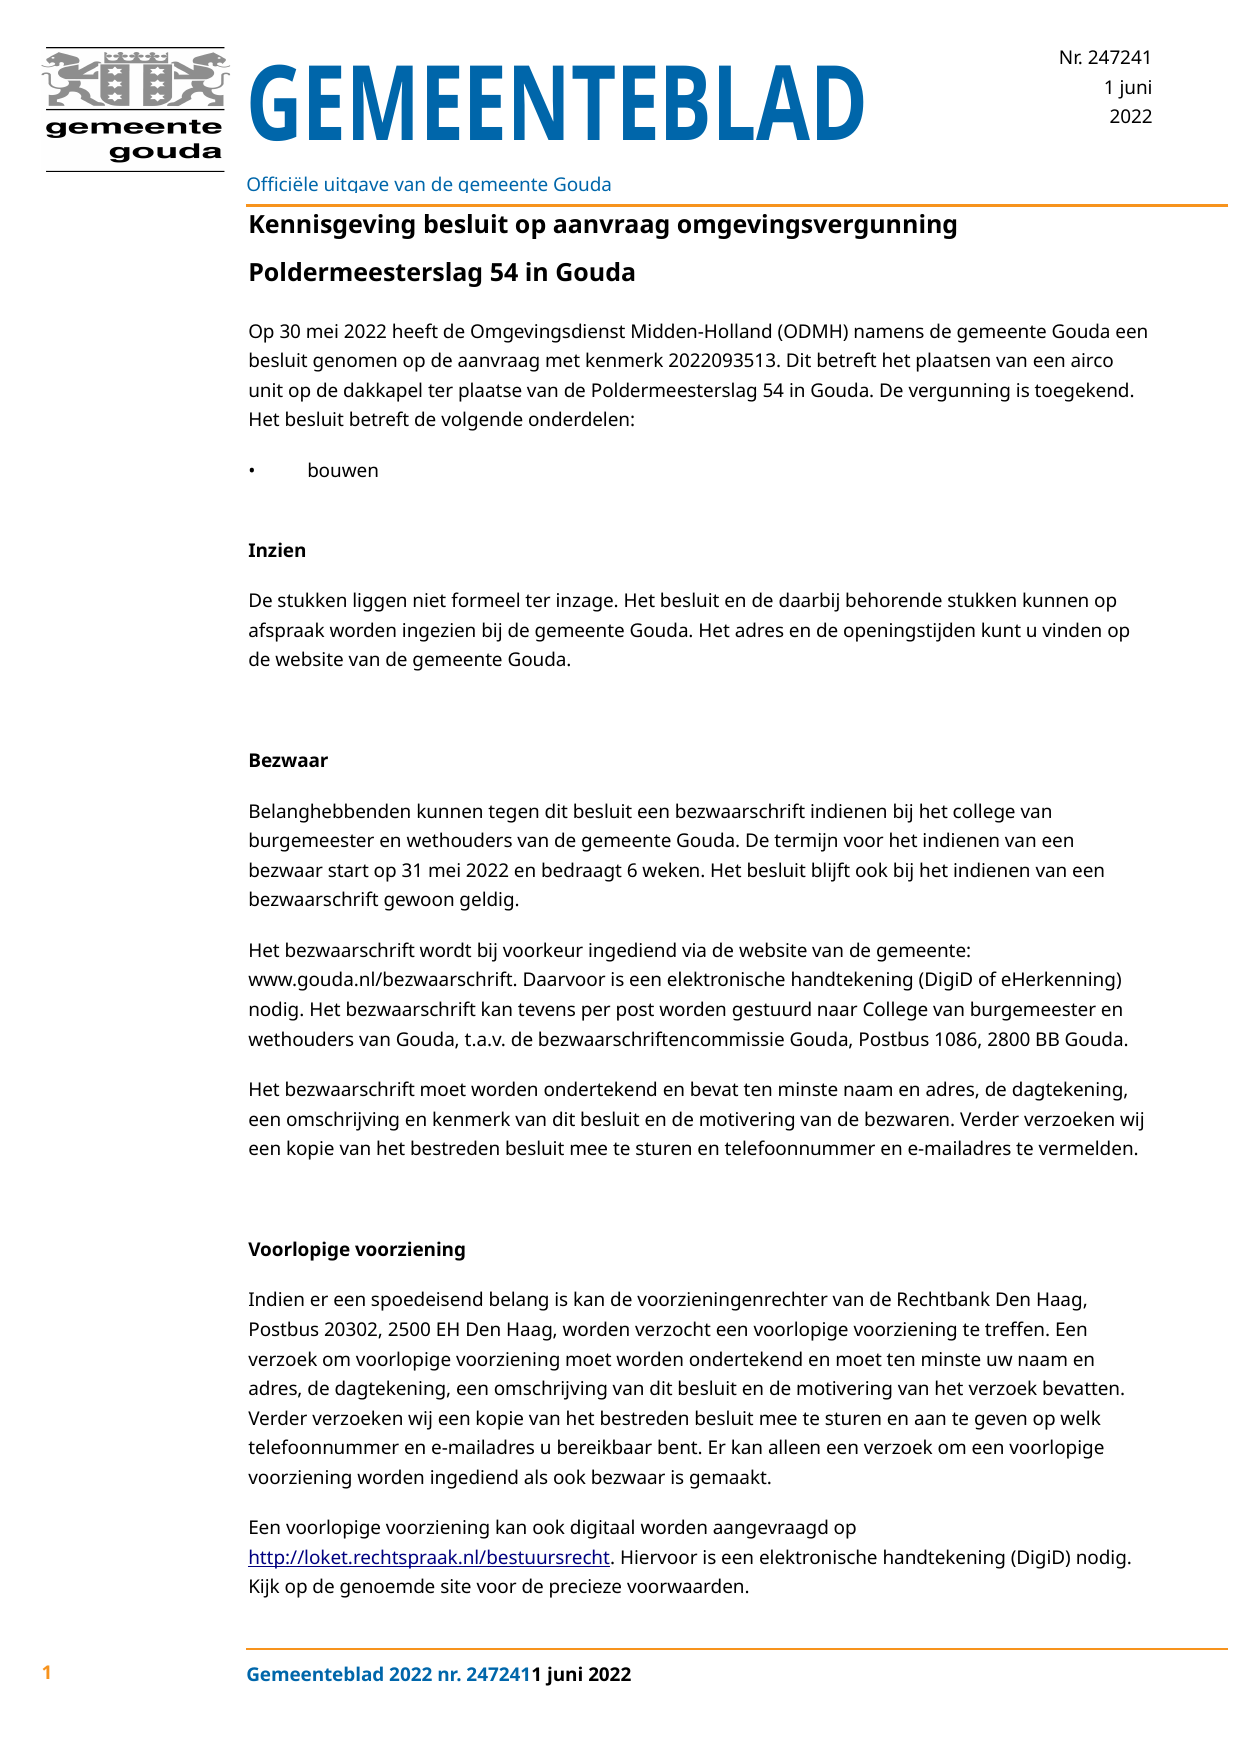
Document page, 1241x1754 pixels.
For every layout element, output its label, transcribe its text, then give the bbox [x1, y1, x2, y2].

picture [41, 47, 231, 172]
text Het bezwaarschrift moet worden ondertekend en bevat ten minste naam en adres, de dagtekening, een omschrijving en kenmerk van dit besluit en de motivering van de bezwaren. Verder verzoeken wij een kopie van het bestreden besluit mee te sturen en telefoonnummer en e-mailadres te vermelden. [248, 1076, 1152, 1161]
text Indien er een spoedeisend belang is kan de voorzieningenrechter van de Rechtbank Den Haag, Postbus 20302, 2500 EH Den Haag, worden verzocht een voorlopige voorziening te treffen. Een verzoek om voorlopige voorziening moet worden ondertekend en moet ten minste uw naam en adres, de dagtekening, een omschrijving van dit besluit en de motivering van het verzoek bevatten. Verder verzoeken wij een kopie van het bestreden besluit mee te sturen en aan te geven op welk telefoonnummer en e-mailadres u bereikbaar bent. Er kan alleen een verzoek om een voorlopige voorziening worden ingediend als ook bezwaar is gemaakt. [248, 1287, 1152, 1490]
list bouwen [248, 457, 1152, 483]
text Kennisgeving besluit op aanvraag omgevingsvergunning Poldermeesterslag 54 in Gouda [248, 207, 1152, 288]
text Voorlopige voorziening [248, 1236, 1152, 1262]
text Het bezwaarschrift wordt bij voorkeur ingediend via de website van de gemeente: www.gouda.nl/bezwaarschrift. Daarvoor is een elektronische handtekening (DigiD of eHerkenning) nodig. Het bezwaarschrift kan tevens per post worden gestuurd naar College van burgemeester en wethouders van Gouda, t.a.v. de bezwaarschriftencommissie Gouda, Postbus 1086, 2800 BB Gouda. [248, 937, 1152, 1052]
text Een voorlopige voorziening kan ook digitaal worden aangevraagd op http://loket.rechtspraak.nl/bestuursrecht. Hiervoor is een elektronische handtekening (DigiD) nodig. Kijk op de genoemde site voor de precieze voorwaarden. [248, 1514, 1152, 1599]
text Belanghebbenden kunnen tegen dit besluit een bezwaarschrift indienen bij het college van burgemeester en wethouders van de gemeente Gouda. De termijn voor het indienen van een bezwaar start op 31 mei 2022 en bedraagt 6 weken. Het besluit blijft ook bij het indienen van een bezwaarschrift gewoon geldig. [248, 798, 1152, 912]
text Bezwaar [248, 747, 1152, 773]
text Op 30 mei 2022 heeft de Omgevingsdienst Midden-Holland (ODMH) namens de gemeente Gouda een besluit genomen op de aanvraag met kenmerk 2022093513. Dit betreft het plaatsen van een airco unit op de dakkapel ter plaatse van de Poldermeesterslag 54 in Gouda. De vergunning is toegekend. Het besluit betreft de volgende onderdelen: [248, 318, 1152, 432]
text De stukken liggen niet formeel ter inzage. Het besluit en de daarbij behorende stukken kunnen op afspraak worden ingezien bij de gemeente Gouda. Het adres en de openingstijden kunt u vinden op de website van de gemeente Gouda. [248, 587, 1152, 672]
text Inzien [248, 537, 1152, 563]
